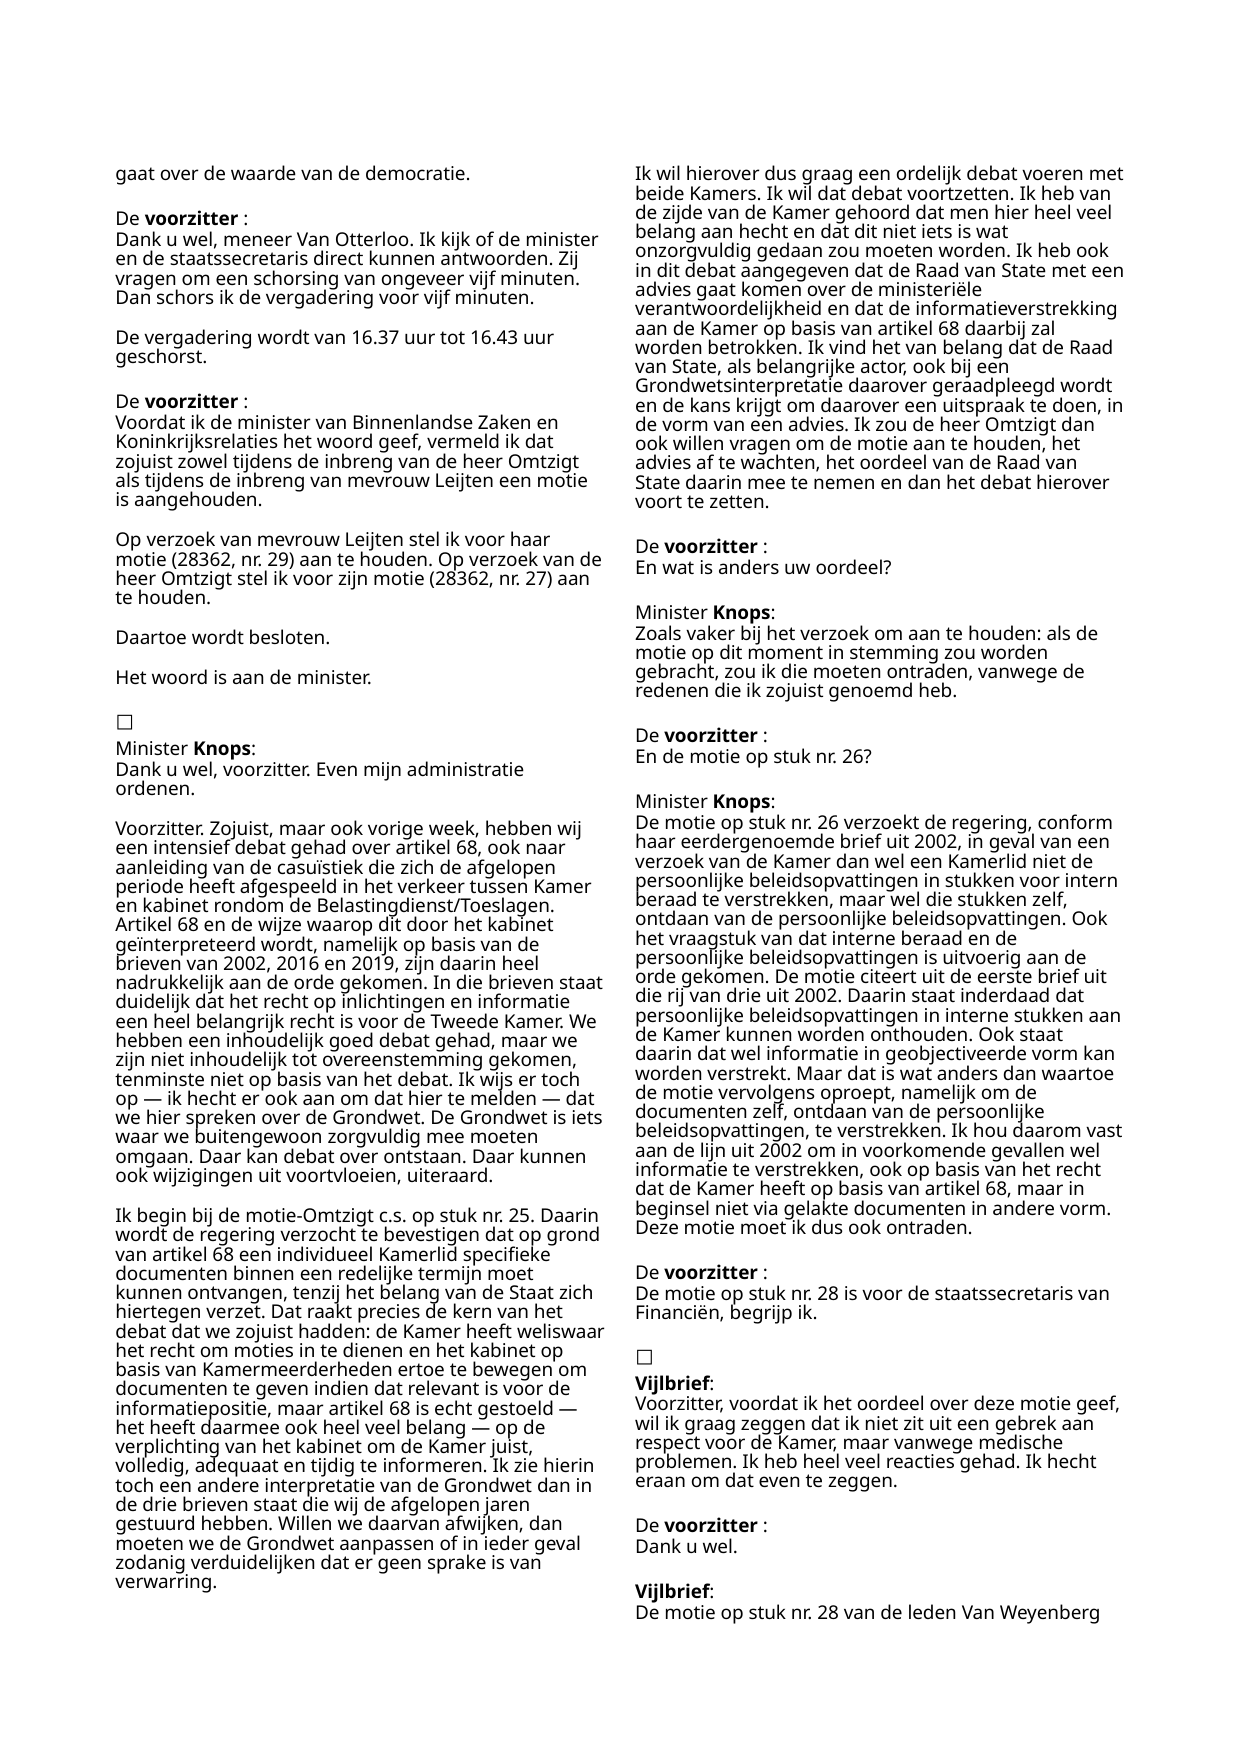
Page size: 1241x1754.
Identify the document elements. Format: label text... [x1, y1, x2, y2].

text ⬜ [635, 1344, 1125, 1370]
text De voorzitter : [115, 388, 605, 414]
text De motie op stuk nr. 28 is voor de staatssecretaris van Financiën, begrijp ik. [635, 1284, 1125, 1323]
text De voorzitter : [635, 1513, 1125, 1538]
text Het woord is aan de minister. [115, 669, 605, 688]
text De voorzitter : [635, 1259, 1125, 1284]
text Dank u wel, voorzitter. Even mijn administratie ordenen. [115, 761, 605, 799]
text Vijlbrief: [635, 1578, 1125, 1604]
text De voorzitter : [115, 205, 605, 231]
text Op verzoek van mevrouw Leijten stel ik voor haar motie (28362, nr. 29) aan te houden. Op verzoek van de heer Omtzigt stel ik voor zijn motie (28362, nr. 27) aan te houden. [115, 531, 605, 608]
text Daartoe wordt besloten. [115, 629, 605, 648]
text Voorzitter, voordat ik het oordeel over deze motie geef, wil ik graag zeggen dat ik niet zit uit een gebrek aan respect voor de Kamer, maar vanwege medische problemen. Ik heb heel veel reacties gehad. Ik hecht eraan om dat even te zeggen. [635, 1395, 1125, 1492]
text Ik begin bij de motie-Omtzigt c.s. op stuk nr. 25. Daarin wordt de regering verzocht te bevestigen dat op grond van artikel 68 een individueel Kamerlid specifieke documenten binnen een redelijke termijn moet kunnen ontvangen, tenzij het belang van de Staat zich hiertegen verzet. Dat raakt precies de kern van het debat dat we zojuist hadden: de Kamer heeft weliswaar het recht om moties in te dienen en het kabinet op basis van Kamermeerderheden ertoe te bewegen om documenten te geven indien dat relevant is voor de informatiepositie, maar artikel 68 is echt gestoeld — het heeft daarmee ook heel veel belang — op de verplichting van het kabinet om de Kamer juist, volledig, adequaat en tijdig te informeren. Ik zie hierin toch een andere interpretatie van de Grondwet dan in de drie brieven staat die wij de afgelopen jaren gestuurd hebben. Willen we daarvan afwijken, dan moeten we de Grondwet aanpassen of in ieder geval zodanig verduidelijken dat er geen sprake is van verwarring. [115, 1207, 605, 1592]
text Ik wil hierover dus graag een ordelijk debat voeren met beide Kamers. Ik wil dat debat voortzetten. Ik heb van de zijde van de Kamer gehoord dat men hier heel veel belang aan hecht en dat dit niet iets is wat onzorgvuldig gedaan zou moeten worden. Ik heb ook in dit debat aangegeven dat de Raad van State met een advies gaat komen over de ministeriële verantwoordelijkheid en dat de informatieverstrekking aan de Kamer op basis van artikel 68 daarbij zal worden betrokken. Ik vind het van belang dat de Raad van State, als belangrijke actor, ook bij een Grondwetsinterpretatie daarover geraadpleegd wordt en de kans krijgt om daarover een uitspraak te doen, in de vorm van een advies. Ik zou de heer Omtzigt dan ook willen vragen om de motie aan te houden, het advies af te wachten, het oordeel van de Raad van State daarin mee te nemen en dan het debat hierover voort te zetten. [635, 165, 1125, 512]
text De motie op stuk nr. 28 van de leden Van Weyenberg [635, 1604, 1125, 1623]
text Minister Knops: [115, 735, 605, 761]
text Minister Knops: [635, 599, 1125, 624]
text En wat is anders uw oordeel? [635, 559, 1125, 578]
text Zoals vaker bij het verzoek om aan te houden: als de motie op dit moment in stemming zou worden gebracht, zou ik die moeten ontraden, vanwege de redenen die ik zojuist genoemd heb. [635, 624, 1125, 702]
text ⬜ [115, 709, 605, 735]
text Dank u wel. [635, 1538, 1125, 1558]
text De voorzitter : [635, 722, 1125, 748]
text Dank u wel, meneer Van Otterloo. Ik kijk of de minister en de staatssecretaris direct kunnen antwoorden. Zij vragen om een schorsing van ongeveer vijf minuten. Dan schors ik de vergadering voor vijf minuten. [115, 231, 605, 308]
text Voorzitter. Zojuist, maar ook vorige week, hebben wij een intensief debat gehad over artikel 68, ook naar aanleiding van de casuïstiek die zich de afgelopen periode heeft afgespeeld in het verkeer tussen Kamer en kabinet rondom de Belastingdienst/Toeslagen. Artikel 68 en de wijze waarop dit door het kabinet geïnterpreteerd wordt, namelijk op basis van de brieven van 2002, 2016 en 2019, zijn daarin heel nadrukkelijk aan de orde gekomen. In die brieven staat duidelijk dat het recht op inlichtingen en informatie een heel belangrijk recht is voor de Tweede Kamer. We hebben een inhoudelijk goed debat gehad, maar we zijn niet inhoudelijk tot overeenstemming gekomen, tenminste niet op basis van het debat. Ik wijs er toch op — ik hecht er ook aan om dat hier te melden — dat we hier spreken over de Grondwet. De Grondwet is iets waar we buitengewoon zorgvuldig mee moeten omgaan. Daar kan debat over ontstaan. Daar kunnen ook wijzigingen uit voortvloeien, uiteraard. [115, 820, 605, 1186]
text De vergadering wordt van 16.37 uur tot 16.43 uur geschorst. [115, 329, 605, 368]
text En de motie op stuk nr. 26? [635, 748, 1125, 767]
text gaat over de waarde van de democratie. [115, 165, 605, 184]
text De motie op stuk nr. 26 verzoekt de regering, conform haar eerdergenoemde brief uit 2002, in geval van een verzoek van de Kamer dan wel een Kamerlid niet de persoonlijke beleidsopvattingen in stukken voor intern beraad te verstrekken, maar wel die stukken zelf, ontdaan van de persoonlijke beleidsopvattingen. Ook het vraagstuk van dat interne beraad en de persoonlijke beleidsopvattingen is uitvoerig aan de orde gekomen. De motie citeert uit de eerste brief uit die rij van drie uit 2002. Daarin staat inderdaad dat persoonlijke beleidsopvattingen in interne stukken aan de Kamer kunnen worden onthouden. Ook staat daarin dat wel informatie in geobjectiveerde vorm kan worden verstrekt. Maar dat is wat anders dan waartoe de motie vervolgens oproept, namelijk om de documenten zelf, ontdaan van de persoonlijke beleidsopvattingen, te verstrekken. Ik hou daarom vast aan de lijn uit 2002 om in voorkomende gevallen wel informatie te verstrekken, ook op basis van het recht dat de Kamer heeft op basis van artikel 68, maar in beginsel niet via gelakte documenten in andere vorm. Deze motie moet ik dus ook ontraden. [635, 814, 1125, 1238]
text De voorzitter : [635, 533, 1125, 559]
text Minister Knops: [635, 788, 1125, 814]
text Vijlbrief: [635, 1370, 1125, 1395]
text Voordat ik de minister van Binnenlandse Zaken en Koninkrijksrelaties het woord geef, vermeld ik dat zojuist zowel tijdens de inbreng van de heer Omtzigt als tijdens de inbreng van mevrouw Leijten een motie is aangehouden. [115, 414, 605, 511]
